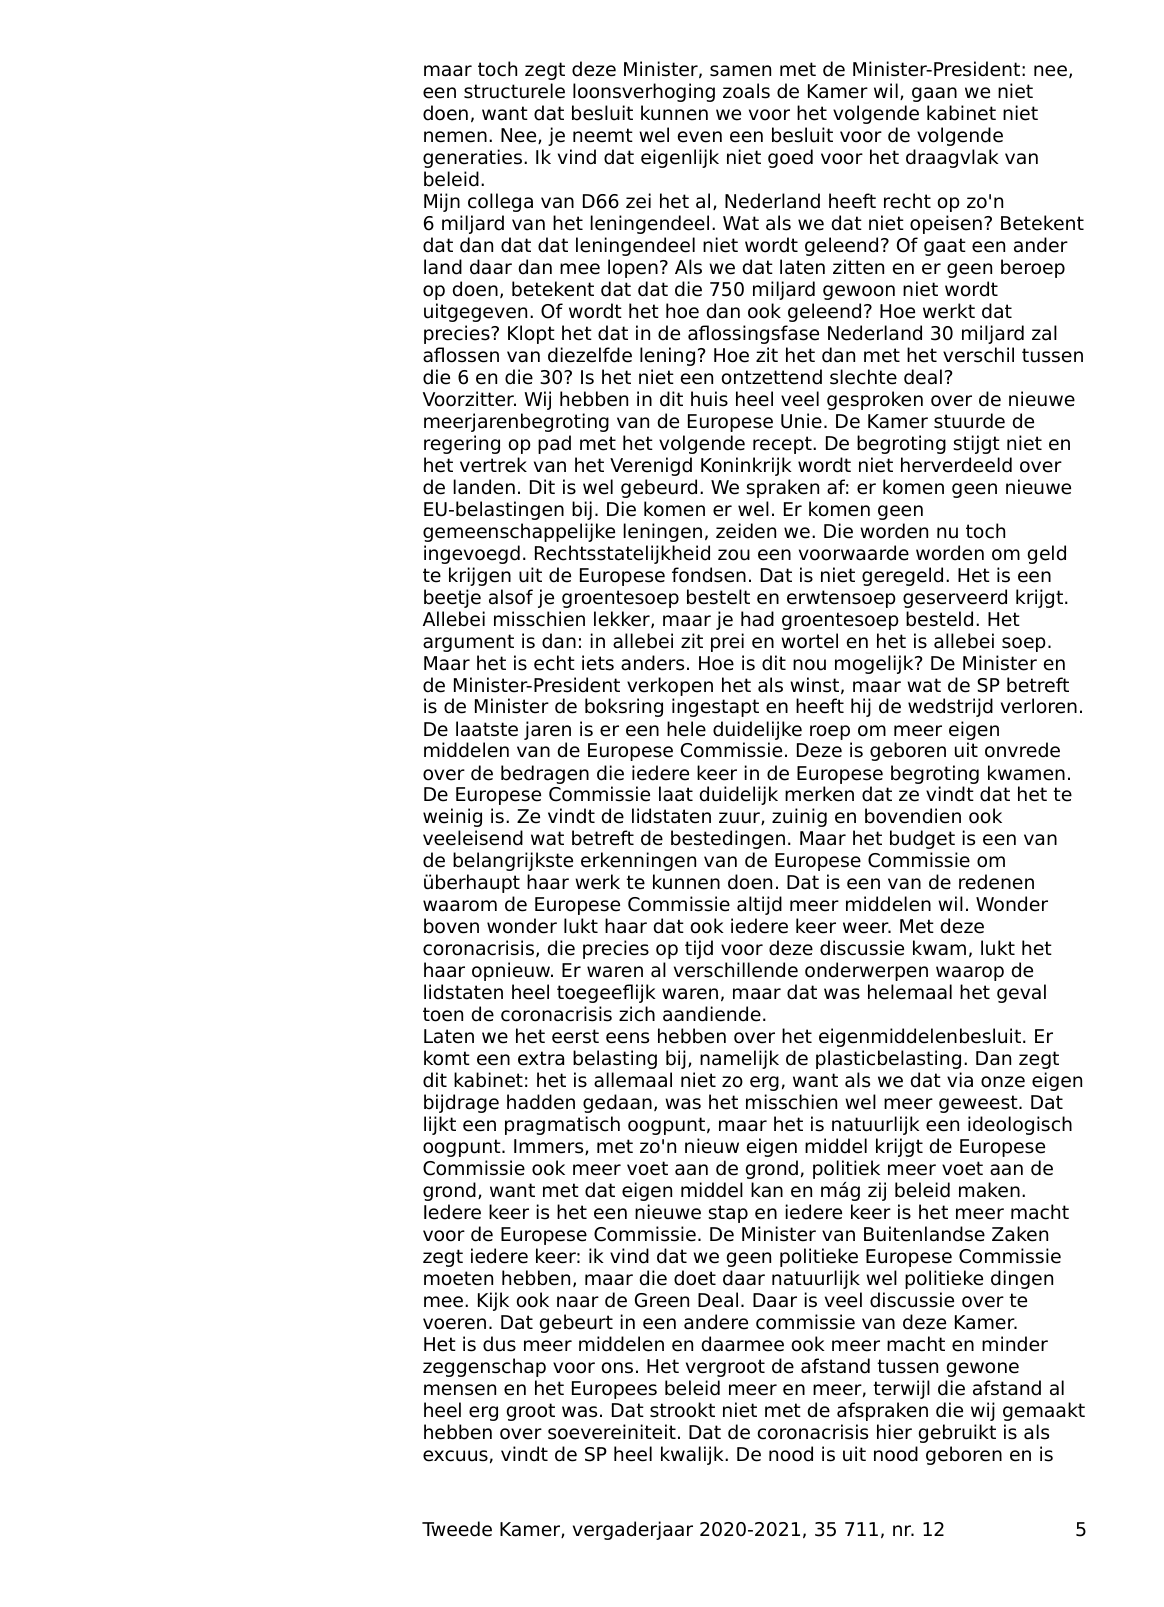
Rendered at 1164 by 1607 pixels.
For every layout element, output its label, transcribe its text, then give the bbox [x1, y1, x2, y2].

text Mijn collega van D66 zei het al, Nederland heeft recht op zo'n 6 miljard van het leningendeel. Wat als we dat niet opeisen? Betekent dat dan dat dat leningendeel niet wordt geleend? Of gaat een ander land daar dan mee lopen? Als we dat laten zitten en er geen beroep op doen, betekent dat dat die 750 miljard gewoon niet wordt uitgegeven. Of wordt het hoe dan ook geleend? Hoe werkt dat precies? Klopt het dat in de aflossingsfase Nederland 30 miljard zal aflossen van diezelfde lening? Hoe zit het dan met het verschil tussen die 6 en die 30? Is het niet een ontzettend slechte deal? [422, 191, 1087, 389]
text De laatste jaren is er een hele duidelijke roep om meer eigen middelen van de Europese Commissie. Deze is geboren uit onvrede over de bedragen die iedere keer in de Europese begroting kwamen. De Europese Commissie laat duidelijk merken dat ze vindt dat het te weinig is. Ze vindt de lidstaten zuur, zuinig en bovendien ook veeleisend wat betreft de bestedingen. Maar het budget is een van de belangrijkste erkenningen van de Europese Commissie om überhaupt haar werk te kunnen doen. Dat is een van de redenen waarom de Europese Commissie altijd meer middelen wil. Wonder boven wonder lukt haar dat ook iedere keer weer. Met deze coronacrisis, die precies op tijd voor deze discussie kwam, lukt het haar opnieuw. Er waren al verschillende onderwerpen waarop de lidstaten heel toegeeflijk waren, maar dat was helemaal het geval toen de coronacrisis zich aandiende. [422, 718, 1087, 1026]
text maar toch zegt deze Minister, samen met de Minister-President: nee, een structurele loonsverhoging zoals de Kamer wil, gaan we niet doen, want dat besluit kunnen we voor het volgende kabinet niet nemen. Nee, je neemt wel even een besluit voor de volgende generaties. Ik vind dat eigenlijk niet goed voor het draagvlak van beleid. [422, 59, 1087, 191]
text Laten we het eerst eens hebben over het eigenmiddelenbesluit. Er komt een extra belasting bij, namelijk de plasticbelasting. Dan zegt dit kabinet: het is allemaal niet zo erg, want als we dat via onze eigen bijdrage hadden gedaan, was het misschien wel meer geweest. Dat lijkt een pragmatisch oogpunt, maar het is natuurlijk een ideologisch oogpunt. Immers, met zo'n nieuw eigen middel krijgt de Europese Commissie ook meer voet aan de grond, politiek meer voet aan de grond, want met dat eigen middel kan en mág zij beleid maken. Iedere keer is het een nieuwe stap en iedere keer is het meer macht voor de Europese Commissie. De Minister van Buitenlandse Zaken zegt iedere keer: ik vind dat we geen politieke Europese Commissie moeten hebben, maar die doet daar natuurlijk wel politieke dingen mee. Kijk ook naar de Green Deal. Daar is veel discussie over te voeren. Dat gebeurt in een andere commissie van deze Kamer. [422, 1026, 1087, 1334]
text Het is dus meer middelen en daarmee ook meer macht en minder zeggenschap voor ons. Het vergroot de afstand tussen gewone mensen en het Europees beleid meer en meer, terwijl die afstand al heel erg groot was. Dat strookt niet met de afspraken die wij gemaakt hebben over soevereiniteit. Dat de coronacrisis hier gebruikt is als excuus, vindt de SP heel kwalijk. De nood is uit nood geboren en is [422, 1334, 1087, 1466]
text Voorzitter. Wij hebben in dit huis heel veel gesproken over de nieuwe meerjarenbegroting van de Europese Unie. De Kamer stuurde de regering op pad met het volgende recept. De begroting stijgt niet en het vertrek van het Verenigd Koninkrijk wordt niet herverdeeld over de landen. Dit is wel gebeurd. We spraken af: er komen geen nieuwe EU-belastingen bij. Die komen er wel. Er komen geen gemeenschappelijke leningen, zeiden we. Die worden nu toch ingevoegd. Rechtsstatelijkheid zou een voorwaarde worden om geld te krijgen uit de Europese fondsen. Dat is niet geregeld. Het is een beetje alsof je groentesoep bestelt en erwtensoep geserveerd krijgt. Allebei misschien lekker, maar je had groentesoep besteld. Het argument is dan: in allebei zit prei en wortel en het is allebei soep. Maar het is echt iets anders. Hoe is dit nou mogelijk? De Minister en de Minister-President verkopen het als winst, maar wat de SP betreft is de Minister de boksring ingestapt en heeft hij de wedstrijd verloren. [422, 389, 1087, 718]
